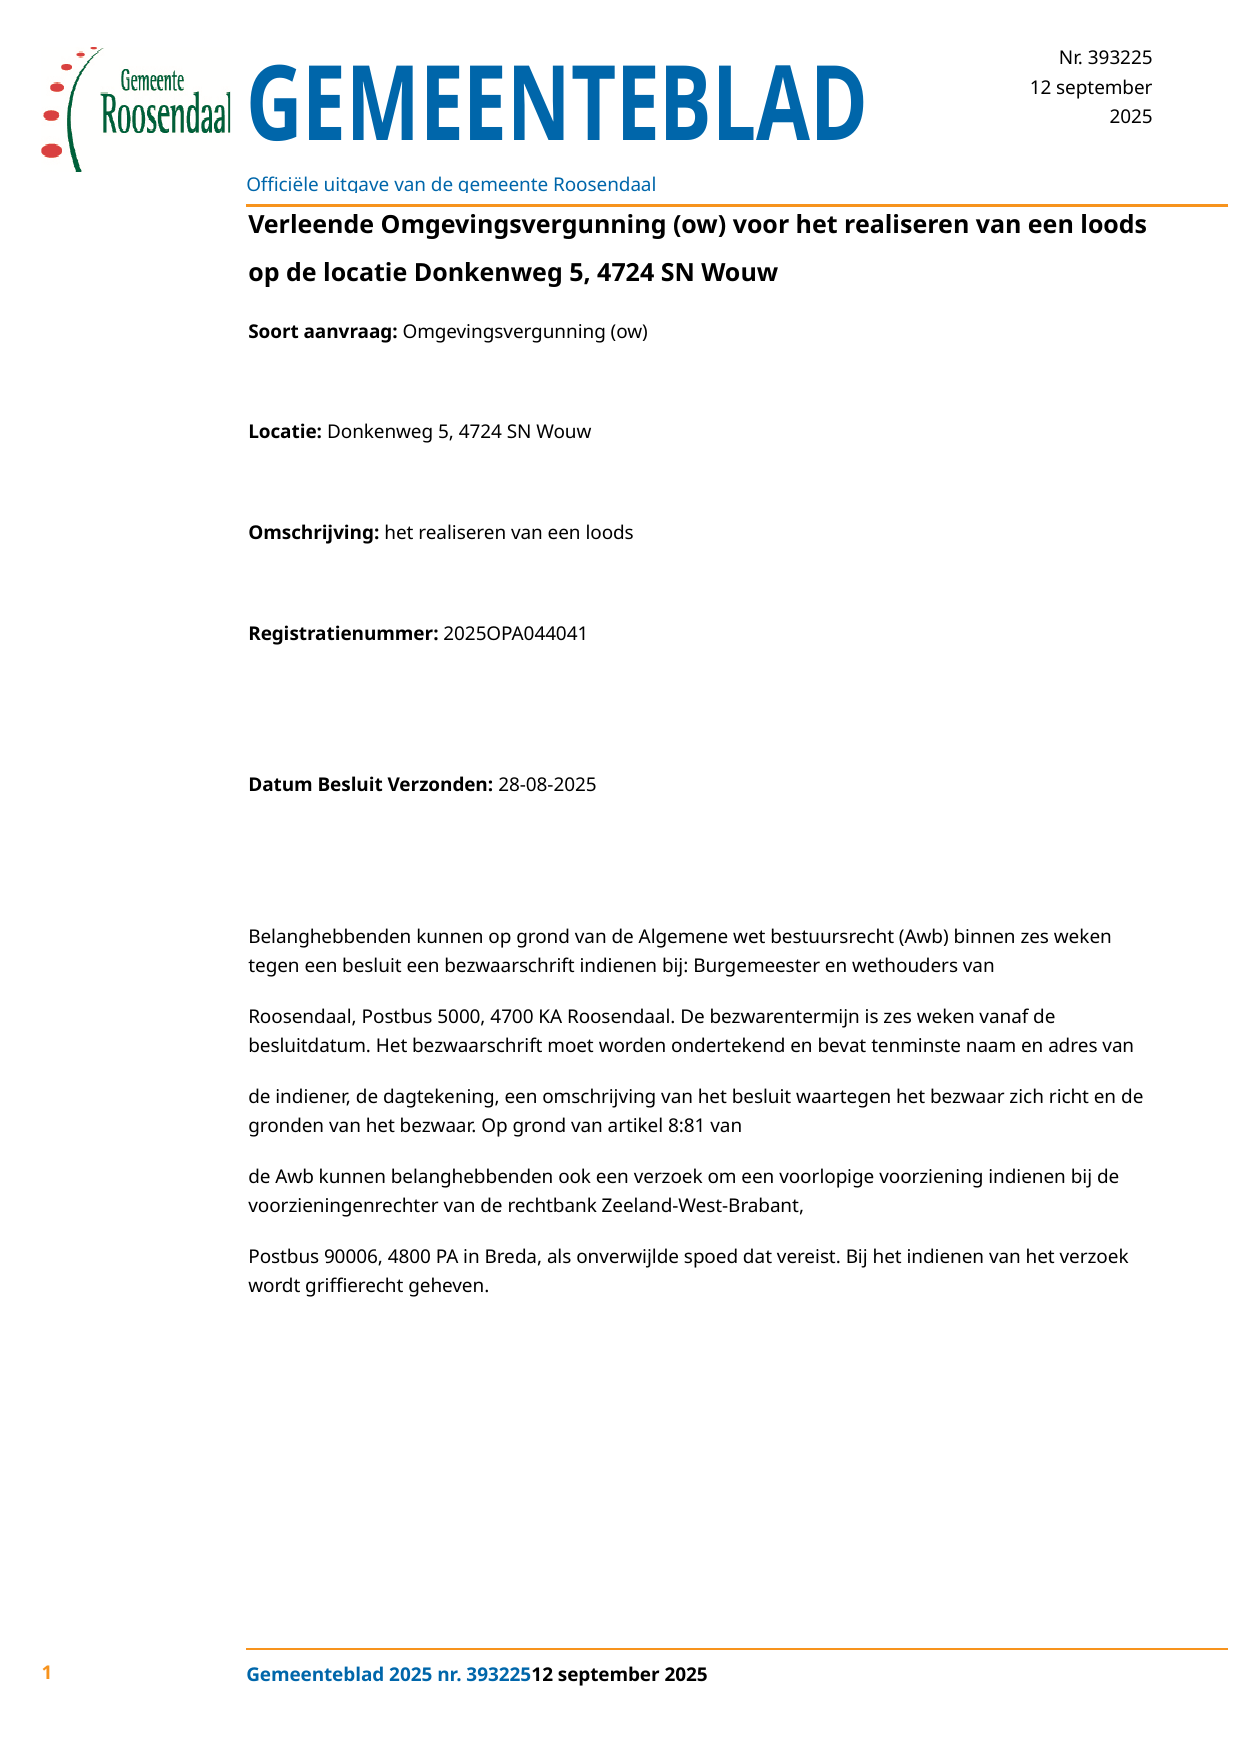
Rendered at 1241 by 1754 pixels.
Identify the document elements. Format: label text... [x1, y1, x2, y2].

text de indiener, de dagtekening, een omschrijving van het besluit waartegen het bezwaar zich richt en de gronden van het bezwaar. Op grond van artikel 8:81 van [248, 1083, 1152, 1138]
text Locatie: Donkenweg 5, 4724 SN Wouw [248, 419, 1152, 444]
text Verleende Omgevingsvergunning (ow) voor het realiseren van een loods op de locatie Donkenweg 5, 4724 SN Wouw [248, 207, 1152, 288]
text Datum Besluit Verzonden: 28-08-2025 [248, 772, 1152, 797]
text Roosendaal, Postbus 5000, 4700 KA Roosendaal. De bezwarentermijn is zes weken vanaf de besluitdatum. Het bezwaarschrift moet worden ondertekend en bevat tenminste naam en adres van [248, 1003, 1152, 1058]
text Omschrijving: het realiseren van een loods [248, 519, 1152, 545]
text de Awb kunnen belanghebbenden ook een verzoek om een voorlopige voorziening indienen bij de voorzieningenrechter van de rechtbank Zeeland-West-Brabant, [248, 1163, 1152, 1218]
picture [41, 47, 231, 172]
text Belanghebbenden kunnen op grond van de Algemene wet bestuursrecht (Awb) binnen zes weken tegen een besluit een bezwaarschrift indienen bij: Burgemeester en wethouders van [248, 923, 1152, 978]
text Registratienummer: 2025OPA044041 [248, 620, 1152, 646]
text Postbus 90006, 4800 PA in Breda, als onverwijlde spoed dat vereist. Bij het indienen van het verzoek wordt griffierecht geheven. [248, 1243, 1152, 1298]
text Soort aanvraag: Omgevingsvergunning (ow) [248, 318, 1152, 344]
